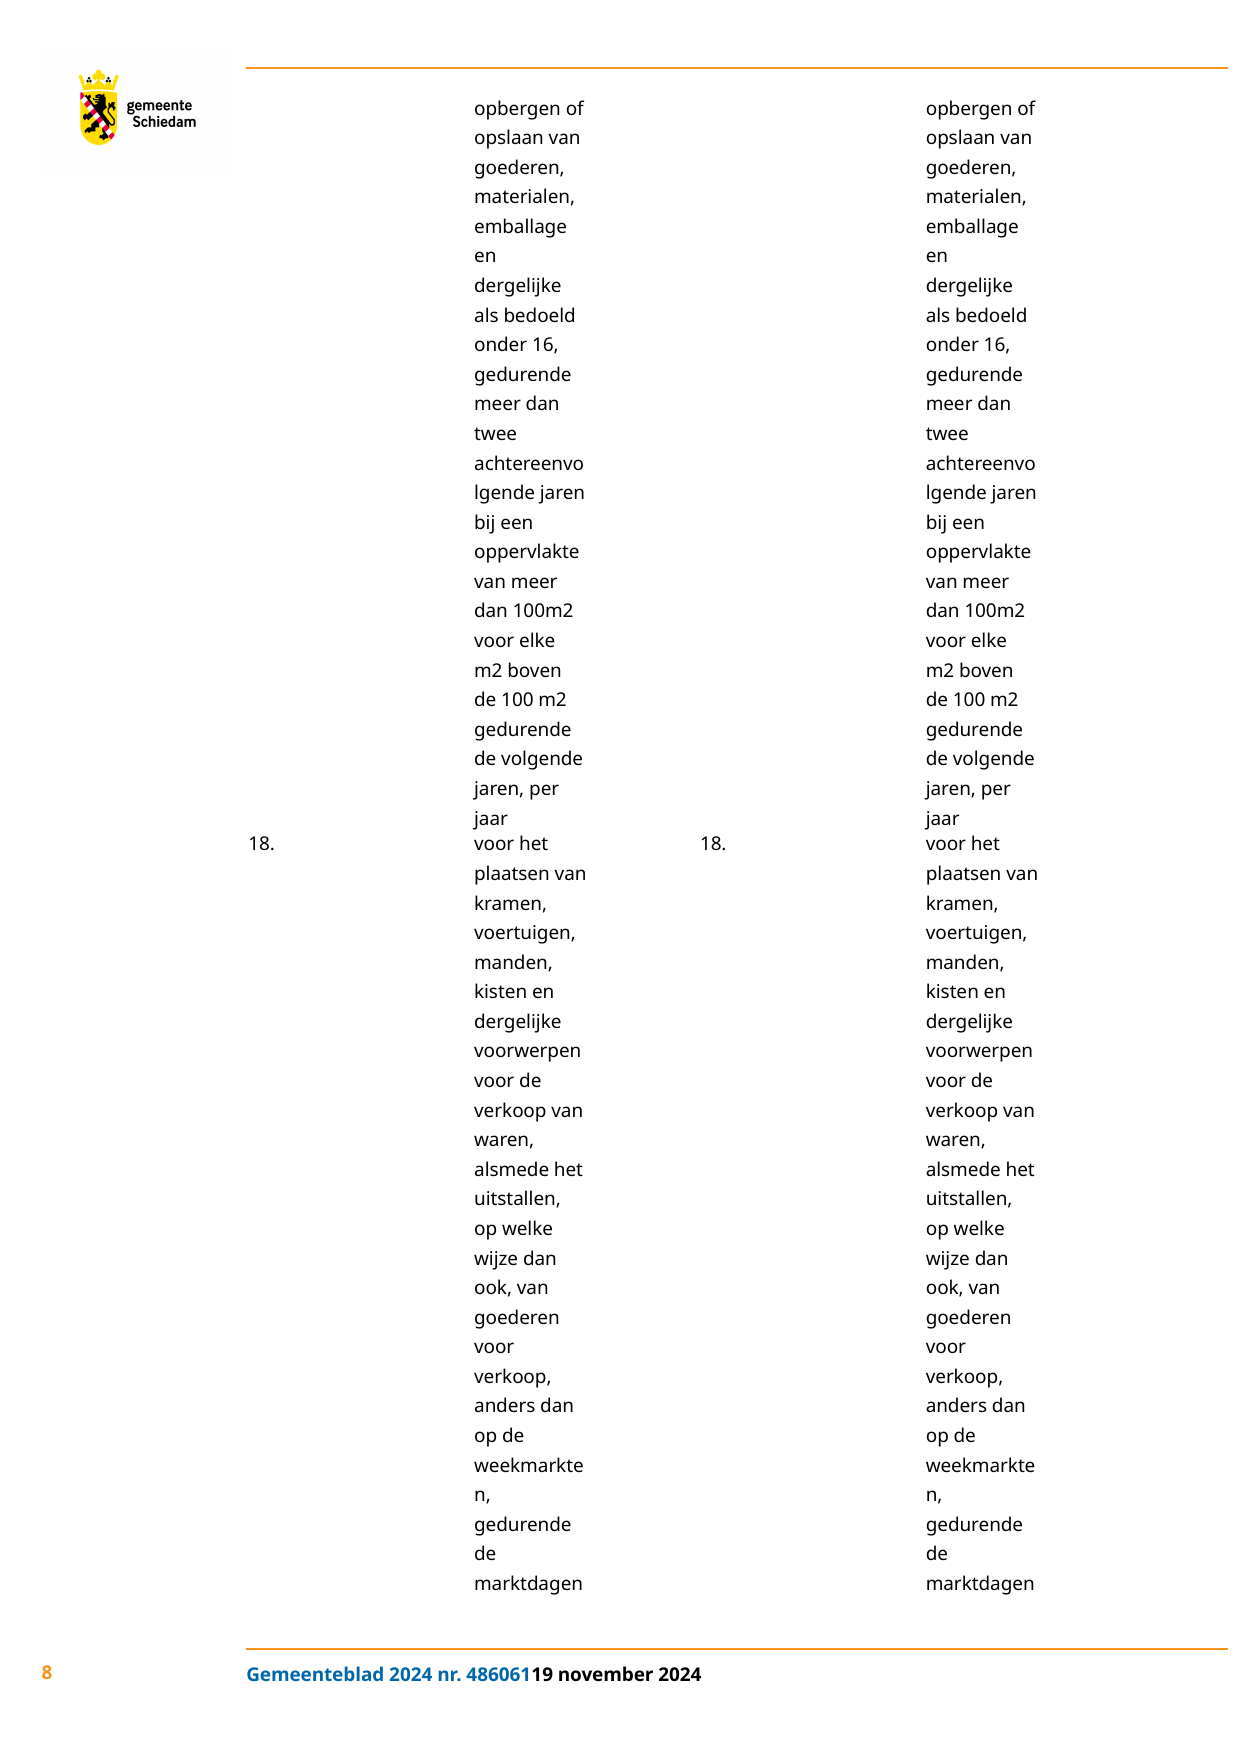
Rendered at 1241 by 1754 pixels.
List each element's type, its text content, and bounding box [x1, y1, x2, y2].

table_cell [248, 95, 361, 831]
table_cell [813, 95, 926, 831]
table_cell [587, 831, 700, 1596]
picture [41, 47, 231, 172]
table_cell 18. [248, 831, 361, 1596]
table_cell opbergen of opslaan van goederen, materialen, emballage en dergelijke als bedoeld onder 16, gedurende meer dan twee achtereenvolgende jaren bij een oppervlakte van meer dan 100m2 voor elke m2 boven de 100 m2 gedurende de volgende jaren, per jaar [474, 95, 587, 831]
table_cell [1039, 831, 1152, 1596]
table_cell voor het plaatsen van kramen, voertuigen, manden, kisten en dergelijke voorwerpen voor de verkoop van waren, alsmede het uitstallen, op welke wijze dan ook, van goederen voor verkoop, anders dan op de weekmarkten, gedurende de marktdagen [926, 831, 1038, 1596]
table_cell [361, 831, 474, 1596]
table_cell opbergen of opslaan van goederen, materialen, emballage en dergelijke als bedoeld onder 16, gedurende meer dan twee achtereenvolgende jaren bij een oppervlakte van meer dan 100m2 voor elke m2 boven de 100 m2 gedurende de volgende jaren, per jaar [926, 95, 1038, 831]
table_cell voor het plaatsen van kramen, voertuigen, manden, kisten en dergelijke voorwerpen voor de verkoop van waren, alsmede het uitstallen, op welke wijze dan ook, van goederen voor verkoop, anders dan op de weekmarkten, gedurende de marktdagen [474, 831, 587, 1596]
table_cell 18. [700, 831, 813, 1596]
table_cell [700, 95, 813, 831]
table_cell [587, 95, 700, 831]
table_cell [361, 95, 474, 831]
table_cell [1039, 95, 1152, 831]
table_cell [813, 831, 926, 1596]
